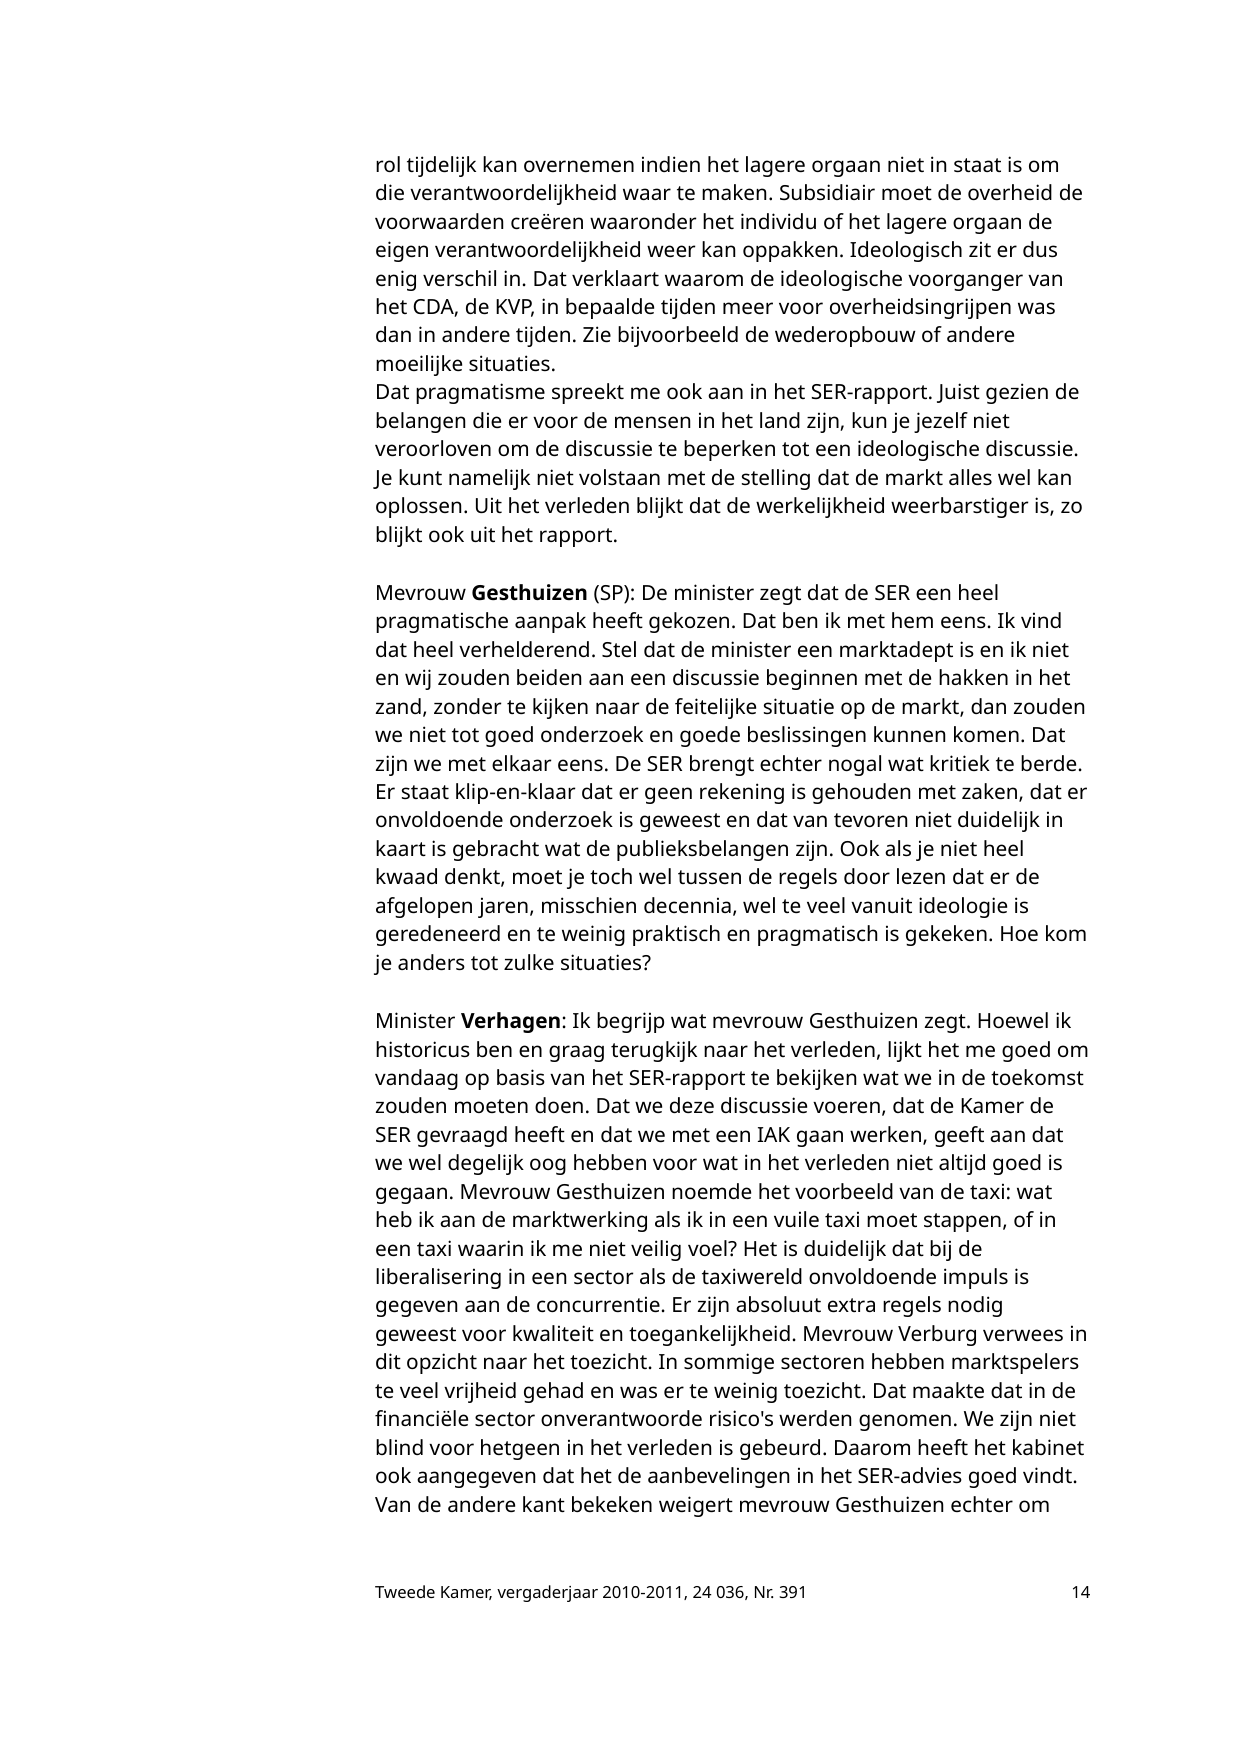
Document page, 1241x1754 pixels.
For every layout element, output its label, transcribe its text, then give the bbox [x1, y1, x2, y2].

text Dat pragmatisme spreekt me ook aan in het SER-rapport. Juist gezien de belangen die er voor de mensen in het land zijn, kun je jezelf niet veroorloven om de discussie te beperken tot een ideologische discussie. Je kunt namelijk niet volstaan met de stelling dat de markt alles wel kan oplossen. Uit het verleden blijkt dat de werkelijkheid weerbarstiger is, zo blijkt ook uit het rapport. [375, 377, 1090, 548]
text Minister Verhagen: Ik begrijp wat mevrouw Gesthuizen zegt. Hoewel ik historicus ben en graag terugkijk naar het verleden, lijkt het me goed om vandaag op basis van het SER-rapport te bekijken wat we in de toekomst zouden moeten doen. Dat we deze discussie voeren, dat de Kamer de SER gevraagd heeft en dat we met een IAK gaan werken, geeft aan dat we wel degelijk oog hebben voor wat in het verleden niet altijd goed is gegaan. Mevrouw Gesthuizen noemde het voorbeeld van de taxi: wat heb ik aan de marktwerking als ik in een vuile taxi moet stappen, of in een taxi waarin ik me niet veilig voel? Het is duidelijk dat bij de liberalisering in een sector als de taxiwereld onvoldoende impuls is gegeven aan de concurrentie. Er zijn absoluut extra regels nodig geweest voor kwaliteit en toegankelijkheid. Mevrouw Verburg verwees in dit opzicht naar het toezicht. In sommige sectoren hebben marktspelers te veel vrijheid gehad en was er te weinig toezicht. Dat maakte dat in de financiële sector onverantwoorde risico's werden genomen. We zijn niet blind voor hetgeen in het verleden is gebeurd. Daarom heeft het kabinet ook aangegeven dat het de aanbevelingen in het SER-advies goed vindt. [375, 1006, 1090, 1490]
text Mevrouw Gesthuizen (SP): De minister zegt dat de SER een heel pragmatische aanpak heeft gekozen. Dat ben ik met hem eens. Ik vind dat heel verhelderend. Stel dat de minister een marktadept is en ik niet en wij zouden beiden aan een discussie beginnen met de hakken in het zand, zonder te kijken naar de feitelijke situatie op de markt, dan zouden we niet tot goed onderzoek en goede beslissingen kunnen komen. Dat zijn we met elkaar eens. De SER brengt echter nogal wat kritiek te berde. Er staat klip-en-klaar dat er geen rekening is gehouden met zaken, dat er onvoldoende onderzoek is geweest en dat van tevoren niet duidelijk in kaart is gebracht wat de publieksbelangen zijn. Ook als je niet heel kwaad denkt, moet je toch wel tussen de regels door lezen dat er de afgelopen jaren, misschien decennia, wel te veel vanuit ideologie is geredeneerd en te weinig praktisch en pragmatisch is gekeken. Hoe kom je anders tot zulke situaties? [375, 578, 1090, 976]
text Van de andere kant bekeken weigert mevrouw Gesthuizen echter om [375, 1490, 1090, 1518]
text rol tijdelijk kan overnemen indien het lagere orgaan niet in staat is om die verantwoordelijkheid waar te maken. Subsidiair moet de overheid de voorwaarden creëren waaronder het individu of het lagere orgaan de eigen verantwoordelijkheid weer kan oppakken. Ideologisch zit er dus enig verschil in. Dat verklaart waarom de ideologische voorganger van het CDA, de KVP, in bepaalde tijden meer voor overheidsingrijpen was dan in andere tijden. Zie bijvoorbeeld de wederopbouw of andere moeilijke situaties. [375, 150, 1090, 377]
